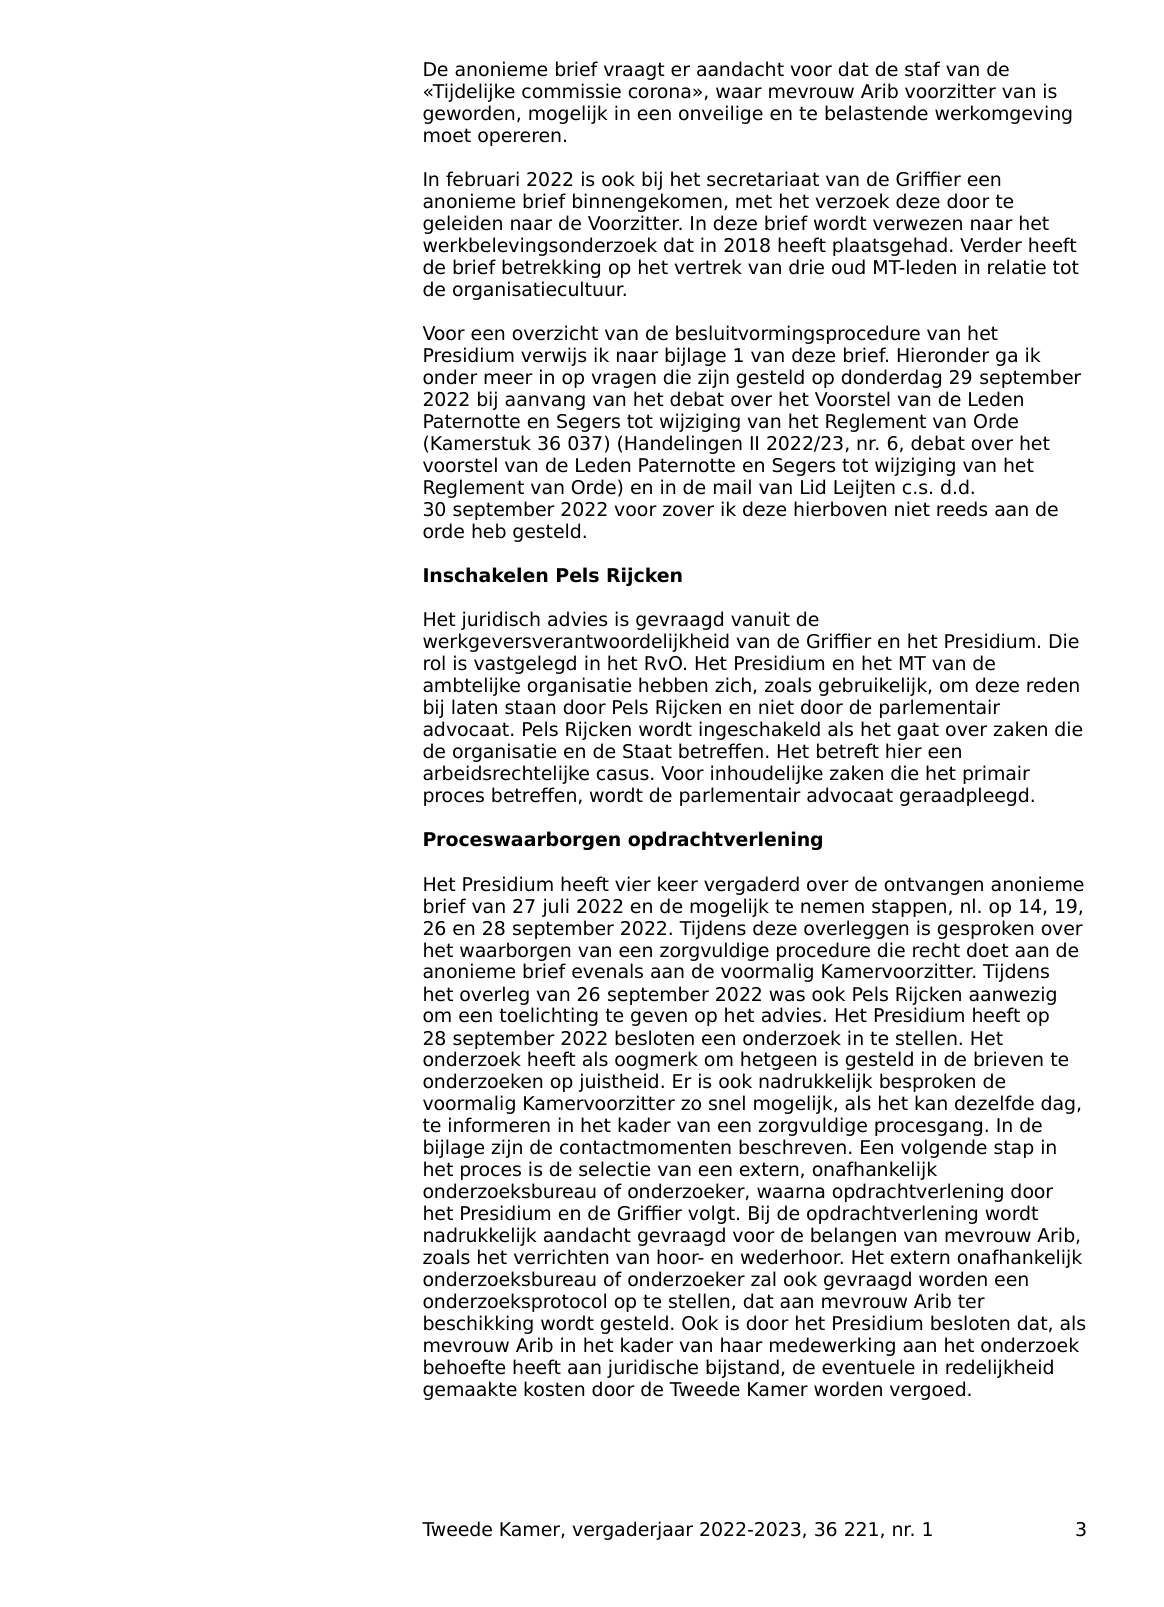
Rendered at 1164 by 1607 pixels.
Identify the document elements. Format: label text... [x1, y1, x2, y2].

text In februari 2022 is ook bij het secretariaat van de Griffier een anonieme brief binnengekomen, met het verzoek deze door te geleiden naar de Voorzitter. In deze brief wordt verwezen naar het werkbelevingsonderzoek dat in 2018 heeft plaatsgehad. Verder heeft de brief betrekking op het vertrek van drie oud MT-leden in relatie tot de organisatiecultuur. [422, 169, 1087, 301]
subtitle Proceswaarborgen opdrachtverlening [422, 829, 1087, 851]
text Het Presidium heeft vier keer vergaderd over de ontvangen anonieme brief van 27 juli 2022 en de mogelijk te nemen stappen, nl. op 14, 19, 26 en 28 september 2022. Tijdens deze overleggen is gesproken over het waarborgen van een zorgvuldige procedure die recht doet aan de anonieme brief evenals aan de voormalig Kamervoorzitter. Tijdens het overleg van 26 september 2022 was ook Pels Rijcken aanwezig om een toelichting te geven op het advies. Het Presidium heeft op 28 september 2022 besloten een onderzoek in te stellen. Het onderzoek heeft als oogmerk om hetgeen is gesteld in de brieven te onderzoeken op juistheid. Er is ook nadrukkelijk besproken de voormalig Kamervoorzitter zo snel mogelijk, als het kan dezelfde dag, te informeren in het kader van een zorgvuldige procesgang. In de bijlage zijn de contactmomenten beschreven. Een volgende stap in het proces is de selectie van een extern, onafhankelijk onderzoeksbureau of onderzoeker, waarna opdrachtverlening door het Presidium en de Griffier volgt. Bij de opdrachtverlening wordt nadrukkelijk aandacht gevraagd voor de belangen van mevrouw Arib, zoals het verrichten van hoor- en wederhoor. Het extern onafhankelijk onderzoeksbureau of onderzoeker zal ook gevraagd worden een onderzoeksprotocol op te stellen, dat aan mevrouw Arib ter beschikking wordt gesteld. Ook is door het Presidium besloten dat, als mevrouw Arib in het kader van haar medewerking aan het onderzoek behoefte heeft aan juridische bijstand, de eventuele in redelijkheid gemaakte kosten door de Tweede Kamer worden vergoed. [422, 873, 1087, 1401]
text Het juridisch advies is gevraagd vanuit de werkgeversverantwoordelijkheid van de Griffier en het Presidium. Die rol is vastgelegd in het RvO. Het Presidium en het MT van de ambtelijke organisatie hebben zich, zoals gebruikelijk, om deze reden bij laten staan door Pels Rijcken en niet door de parlementair advocaat. Pels Rijcken wordt ingeschakeld als het gaat over zaken die de organisatie en de Staat betreffen. Het betreft hier een arbeidsrechtelijke casus. Voor inhoudelijke zaken die het primair proces betreffen, wordt de parlementair advocaat geraadpleegd. [422, 609, 1087, 807]
text Voor een overzicht van de besluitvormingsprocedure van het Presidium verwijs ik naar bijlage 1 van deze brief. Hieronder ga ik onder meer in op vragen die zijn gesteld op donderdag 29 september 2022 bij aanvang van het debat over het Voorstel van de Leden Paternotte en Segers tot wijziging van het Reglement van Orde (Kamerstuk 36 037) (Handelingen II 2022/23, nr. 6, debat over het voorstel van de Leden Paternotte en Segers tot wijziging van het Reglement van Orde) en in de mail van Lid Leijten c.s. d.d. 30 september 2022 voor zover ik deze hierboven niet reeds aan de orde heb gesteld. [422, 323, 1087, 543]
text De anonieme brief vraagt er aandacht voor dat de staf van de «Tijdelijke commissie corona», waar mevrouw Arib voorzitter van is geworden, mogelijk in een onveilige en te belastende werkomgeving moet opereren. [422, 59, 1087, 147]
subtitle Inschakelen Pels Rijcken [422, 565, 1087, 587]
